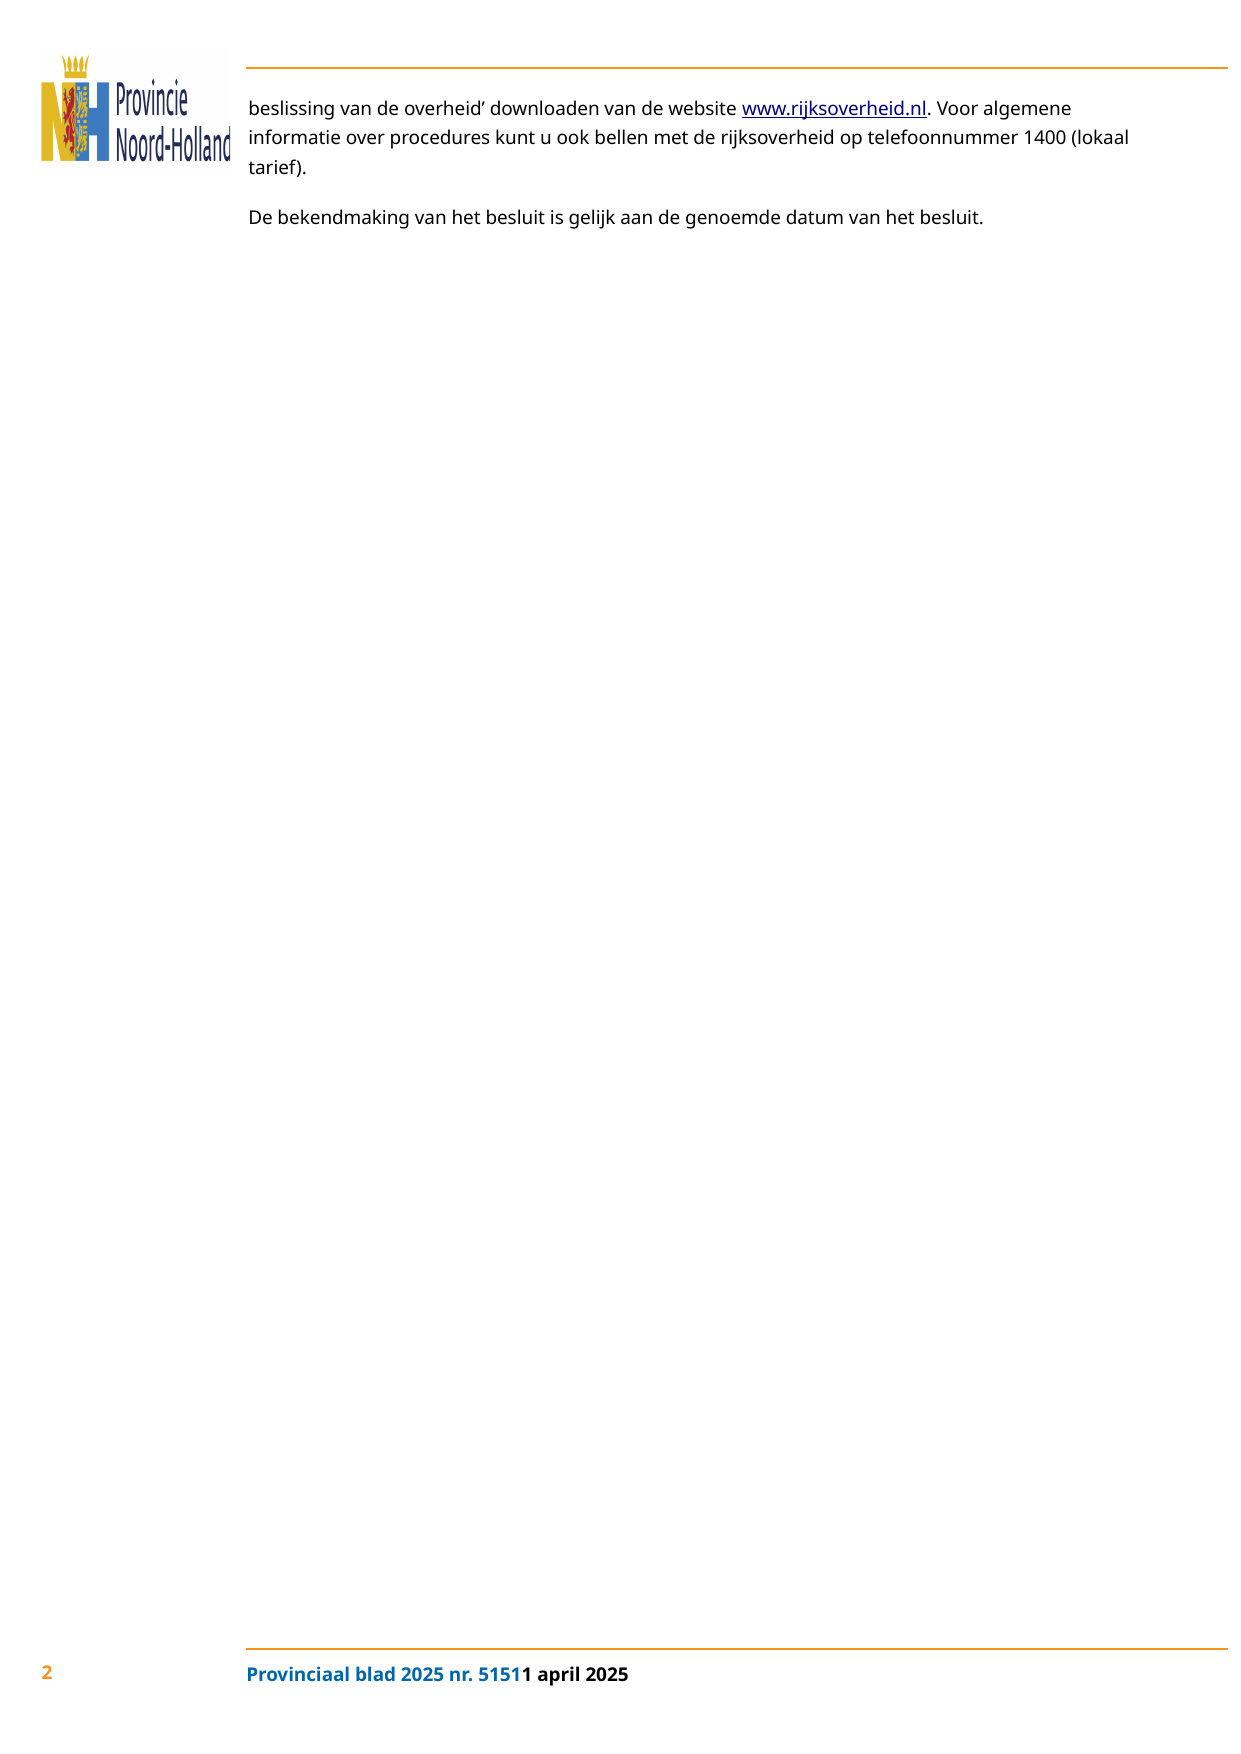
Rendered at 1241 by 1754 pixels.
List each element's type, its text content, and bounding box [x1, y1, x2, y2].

text De bekendmaking van het besluit is gelijk aan de genoemde datum van het besluit. [248, 204, 1152, 230]
text beslissing van de overheid’ downloaden van de website www.rijksoverheid.nl. Voor algemene informatie over procedures kunt u ook bellen met de rijksoverheid op telefoonnummer 1400 (lokaal tarief). [248, 95, 1152, 180]
picture [41, 47, 231, 172]
